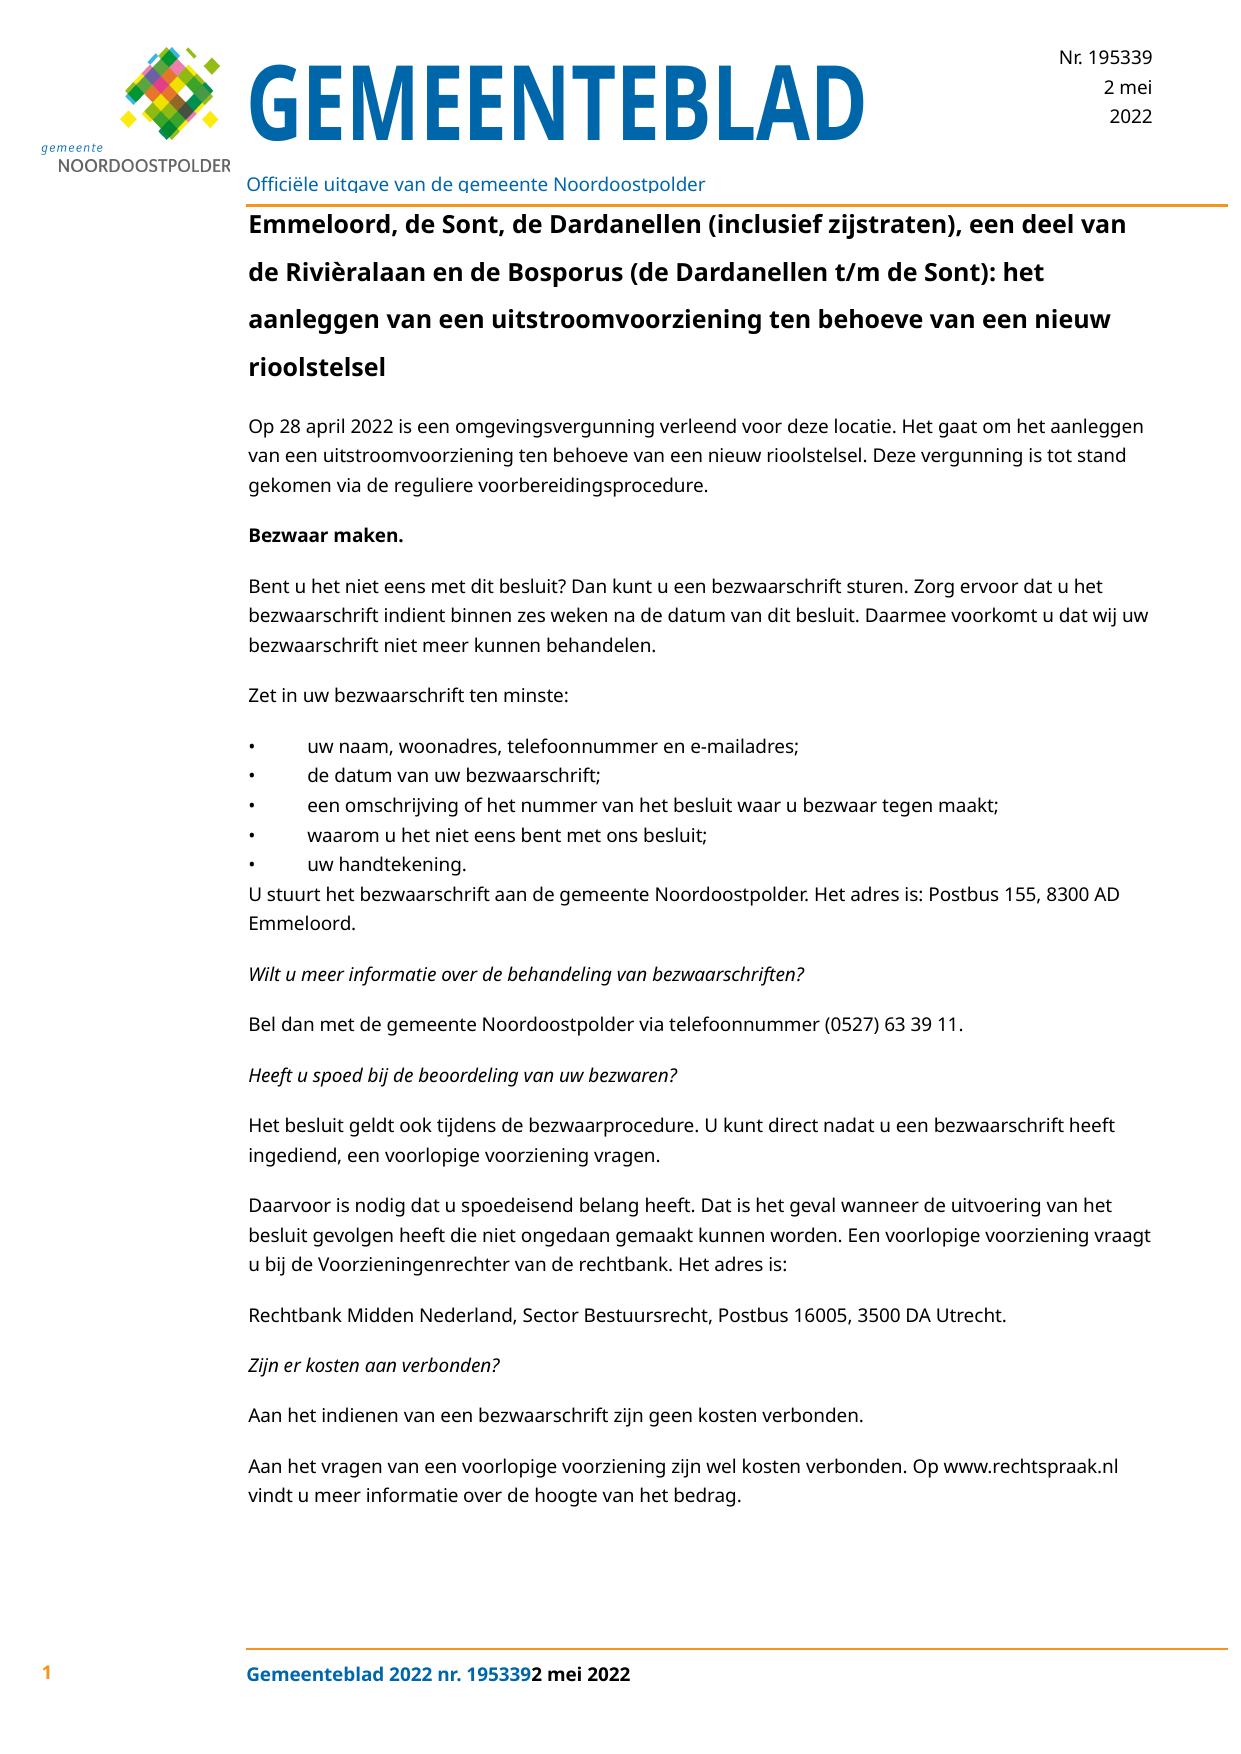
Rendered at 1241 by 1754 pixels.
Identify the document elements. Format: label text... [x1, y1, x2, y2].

list waarom u het niet eens bent met ons besluit; [248, 822, 1152, 848]
list uw handtekening. [248, 851, 1152, 877]
picture [41, 47, 231, 172]
text Bel dan met de gemeente Noordoostpolder via telefoonnummer (0527) 63 39 11. [248, 1011, 1152, 1037]
text Heeft u spoed bij de beoordeling van uw bezwaren? [248, 1062, 1152, 1088]
text Zet in uw bezwaarschrift ten minste: [248, 683, 1152, 708]
text Het besluit geldt ook tijdens de bezwaarprocedure. U kunt direct nadat u een bezwaarschrift heeft ingediend, een voorlopige voorziening vragen. [248, 1112, 1152, 1168]
text Zijn er kosten aan verbonden? [248, 1352, 1152, 1378]
text Rechtbank Midden Nederland, Sector Bestuursrecht, Postbus 16005, 3500 DA Utrecht. [248, 1302, 1152, 1328]
list uw naam, woonadres, telefoonnummer en e-mailadres; [248, 733, 1152, 759]
text Op 28 april 2022 is een omgevingsvergunning verleend voor deze locatie. Het gaat om het aanleggen van een uitstroomvoorziening ten behoeve van een nieuw rioolstelsel. Deze vergunning is tot stand gekomen via de reguliere voorbereidingsprocedure. [248, 413, 1152, 498]
list de datum van uw bezwaarschrift; [248, 763, 1152, 788]
text Aan het vragen van een voorlopige voorziening zijn wel kosten verbonden. Op www.rechtspraak.nl vindt u meer informatie over de hoogte van het bedrag. [248, 1453, 1152, 1508]
list een omschrijving of het nummer van het besluit waar u bezwaar tegen maakt; [248, 792, 1152, 818]
text Daarvoor is nodig dat u spoedeisend belang heeft. Dat is het geval wanneer de uitvoering van het besluit gevolgen heeft die niet ongedaan gemaakt kunnen worden. Een voorlopige voorziening vraagt u bij de Voorzieningenrechter van de rechtbank. Het adres is: [248, 1192, 1152, 1277]
text Aan het indienen van een bezwaarschrift zijn geen kosten verbonden. [248, 1403, 1152, 1428]
text U stuurt het bezwaarschrift aan de gemeente Noordoostpolder. Het adres is: Postbus 155, 8300 AD Emmeloord. [248, 881, 1152, 936]
text Wilt u meer informatie over de behandeling van bezwaarschriften? [248, 961, 1152, 987]
text Bent u het niet eens met dit besluit? Dan kunt u een bezwaarschrift sturen. Zorg ervoor dat u het bezwaarschrift indient binnen zes weken na de datum van dit besluit. Daarmee voorkomt u dat wij uw bezwaarschrift niet meer kunnen behandelen. [248, 573, 1152, 658]
text Emmeloord, de Sont, de Dardanellen (inclusief zijstraten), een deel van de Rivièralaan en de Bosporus (de Dardanellen t/m de Sont): het aanleggen van een uitstroomvoorziening ten behoeve van een nieuw rioolstelsel [248, 207, 1152, 384]
text Bezwaar maken. [248, 523, 1152, 548]
